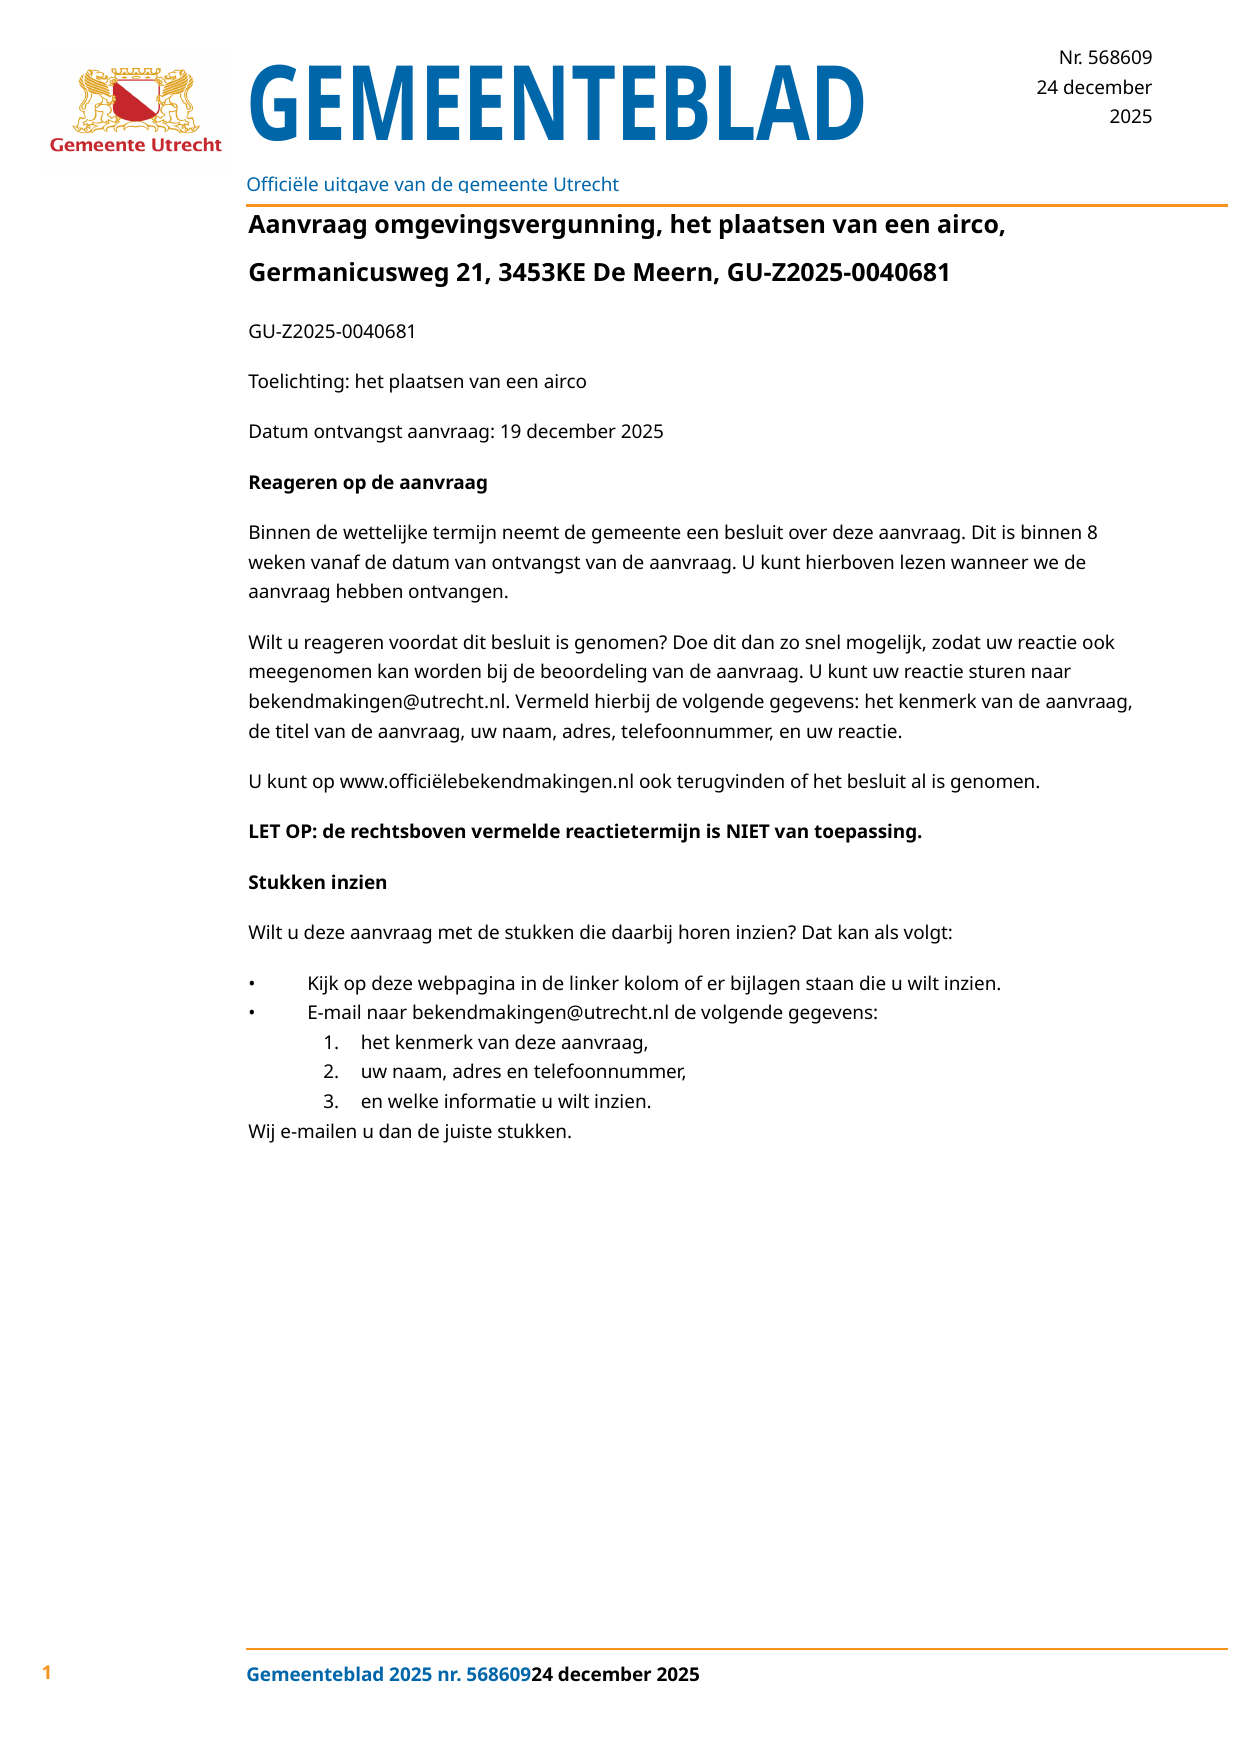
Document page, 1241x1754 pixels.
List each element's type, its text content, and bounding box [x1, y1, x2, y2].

text Reageren op de aanvraag [248, 469, 1152, 495]
list E-mail naar bekendmakingen@utrecht.nl de volgende gegevens: [248, 999, 1152, 1025]
text Wij e-mailen u dan de juiste stukken. [248, 1118, 1152, 1144]
text Aanvraag omgevingsvergunning, het plaatsen van een airco, Germanicusweg 21, 3453KE De Meern, GU-Z2025-0040681 [248, 207, 1152, 288]
text LET OP: de rechtsboven vermelde reactietermijn is NIET van toepassing. [248, 819, 1152, 844]
text Stukken inzien [248, 869, 1152, 895]
text Wilt u deze aanvraag met de stukken die daarbij horen inzien? Dat kan als volgt: [248, 919, 1152, 945]
picture [41, 47, 231, 172]
text Toelichting: het plaatsen van een airco [248, 368, 1152, 394]
list Kijk op deze webpagina in de linker kolom of er bijlagen staan die u wilt inzien. [248, 970, 1152, 996]
list en welke informatie u wilt inzien. [323, 1088, 1152, 1114]
text Binnen de wettelijke termijn neemt de gemeente een besluit over deze aanvraag. Dit is binnen 8 weken vanaf de datum van ontvangst van de aanvraag. U kunt hierboven lezen wanneer we de aanvraag hebben ontvangen. [248, 519, 1152, 604]
list uw naam, adres en telefoonnummer, [323, 1059, 1152, 1084]
list het kenmerk van deze aanvraag, [323, 1029, 1152, 1055]
text Datum ontvangst aanvraag: 19 december 2025 [248, 419, 1152, 444]
text U kunt op www.officiëlebekendmakingen.nl ook terugvinden of het besluit al is genomen. [248, 768, 1152, 794]
text Wilt u reageren voordat dit besluit is genomen? Doe dit dan zo snel mogelijk, zodat uw reactie ook meegenomen kan worden bij de beoordeling van de aanvraag. U kunt uw reactie sturen naar bekendmakingen@utrecht.nl. Vermeld hierbij de volgende gegevens: het kenmerk van de aanvraag, de titel van de aanvraag, uw naam, adres, telefoonnummer, en uw reactie. [248, 629, 1152, 744]
text GU-Z2025-0040681 [248, 318, 1152, 344]
